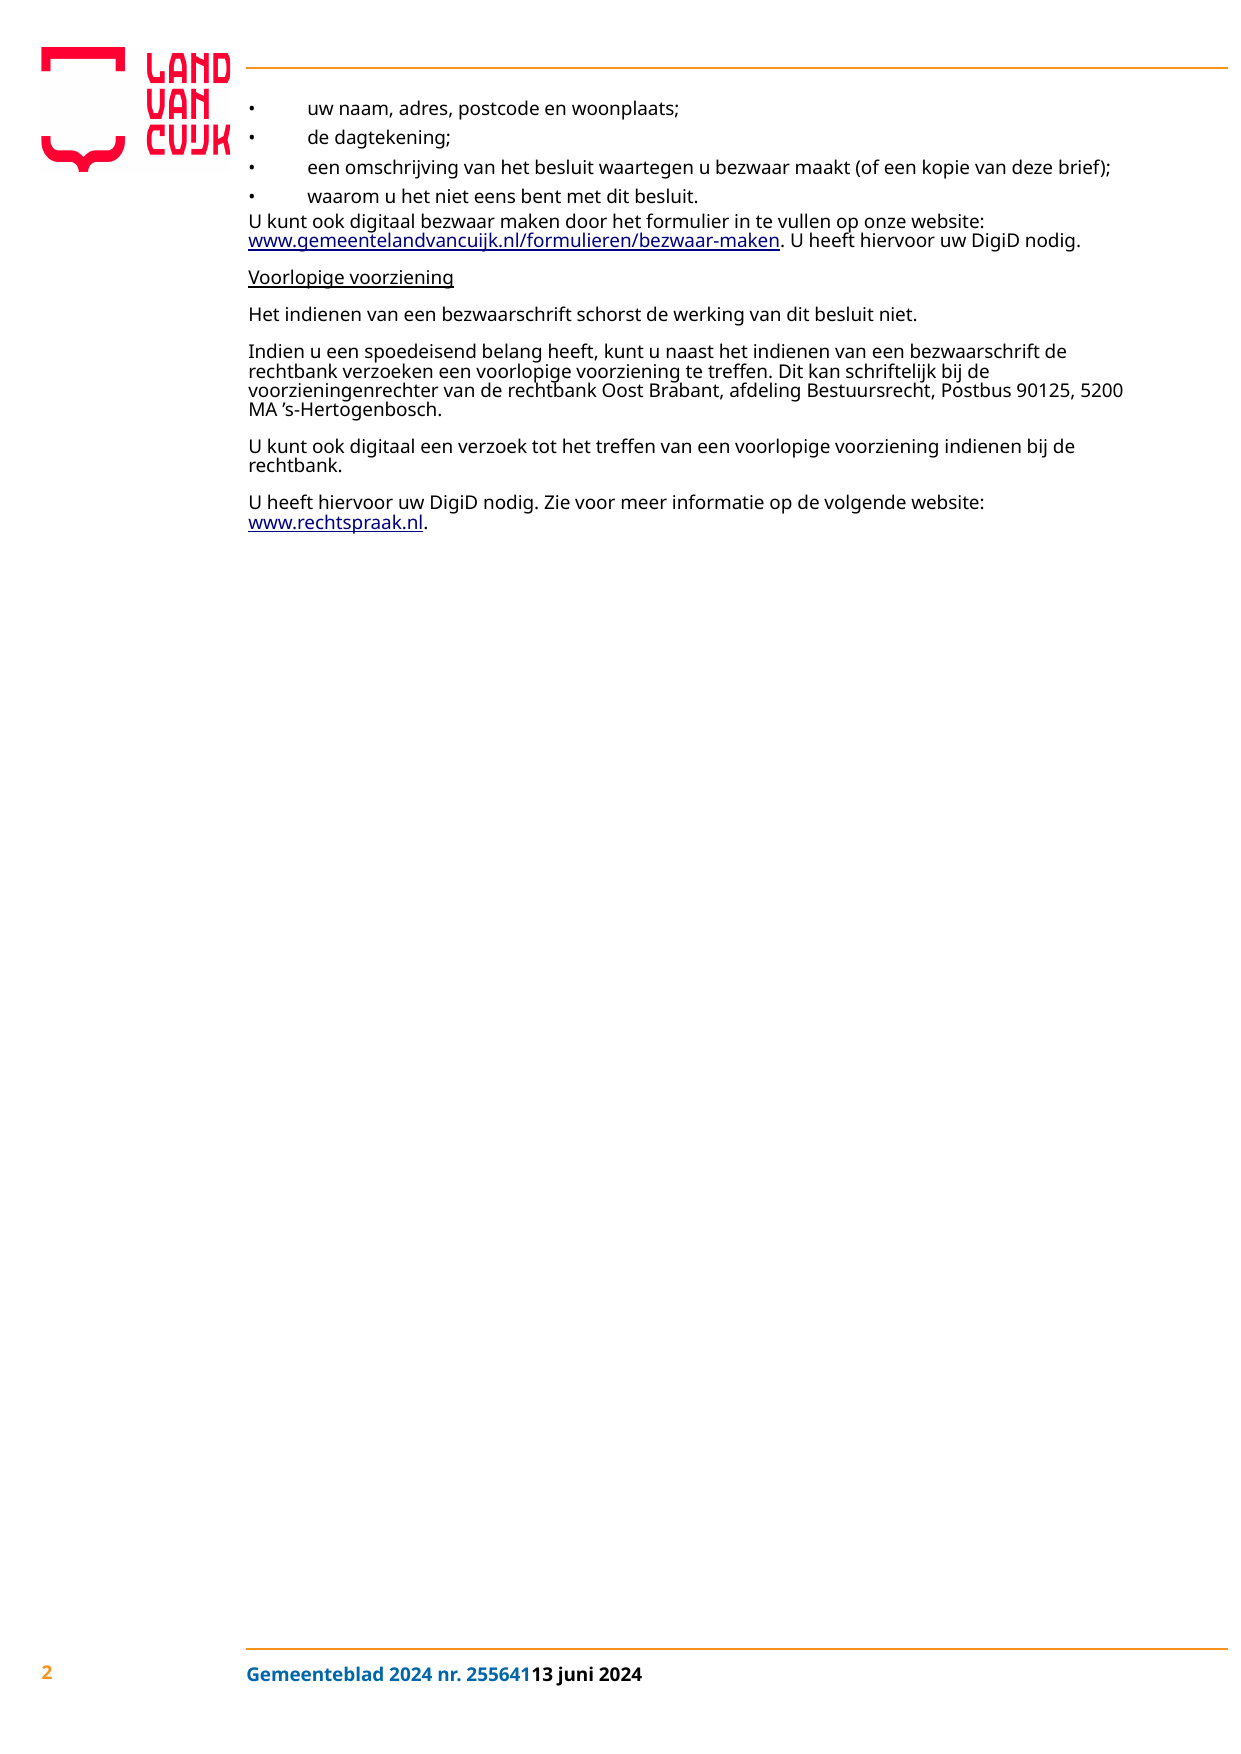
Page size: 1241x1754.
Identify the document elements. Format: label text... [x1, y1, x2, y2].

list uw naam, adres, postcode en woonplaats; [248, 95, 1152, 121]
picture [41, 47, 231, 172]
text Voorlopige voorziening [248, 269, 1152, 289]
text U kunt ook digitaal een verzoek tot het treffen van een voorlopige voorziening indienen bij de rechtbank. [248, 438, 1152, 477]
list een omschrijving van het besluit waartegen u bezwaar maakt (of een kopie van deze brief); [248, 154, 1152, 180]
list de dagtekening; [248, 124, 1152, 150]
text U kunt ook digitaal bezwaar maken door het formulier in te vullen op onze website: www.gemeentelandvancuijk.nl/formulieren/bezwaar-maken. U heeft hiervoor uw DigiD nodig. [248, 213, 1152, 252]
text Indien u een spoedeisend belang heeft, kunt u naast het indienen van een bezwaarschrift de rechtbank verzoeken een voorlopige voorziening te treffen. Dit kan schriftelijk bij de voorzieningenrechter van de rechtbank Oost Brabant, afdeling Bestuursrecht, Postbus 90125, 5200 MA ’s-Hertogenbosch. [248, 343, 1152, 420]
list waarom u het niet eens bent met dit besluit. [248, 183, 1152, 209]
text U heeft hiervoor uw DigiD nodig. Zie voor meer informatie op de volgende website: www.rechtspraak.nl. [248, 494, 1152, 533]
text Het indienen van een bezwaarschrift schorst de werking van dit besluit niet. [248, 306, 1152, 326]
